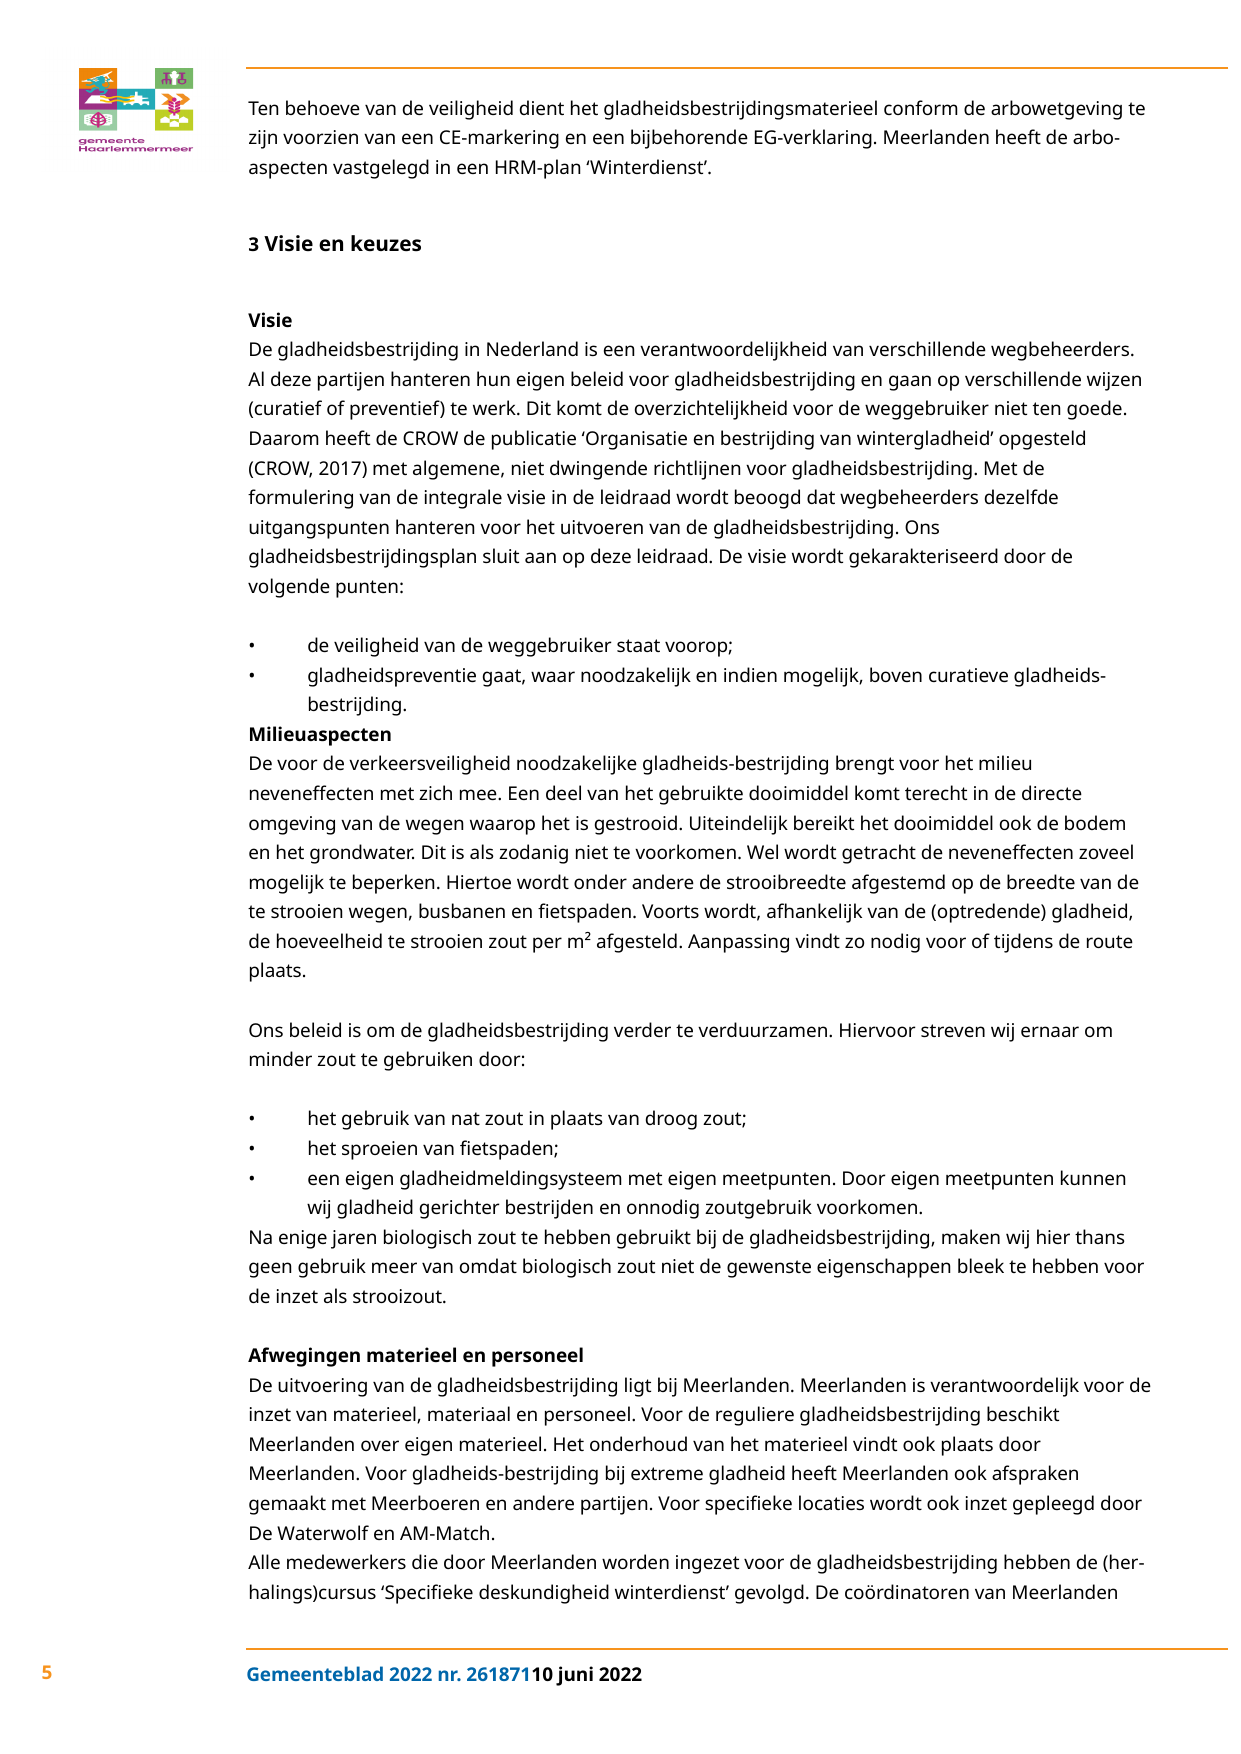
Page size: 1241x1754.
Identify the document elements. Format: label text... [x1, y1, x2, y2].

text De voor de verkeersveiligheid noodzakelijke gladheids-bestrijding brengt voor het milieu neveneffecten met zich mee. Een deel van het gebruikte dooimiddel komt terecht in de directe omgeving van de wegen waarop het is gestrooid. Uiteindelijk bereikt het dooimiddel ook de bodem en het grondwater. Dit is als zodanig niet te voorkomen. Wel wordt getracht de neveneffecten zoveel mogelijk te beperken. Hiertoe wordt onder andere de strooibreedte afgestemd op de breedte van de te strooien wegen, busbanen en fietspaden. Voorts wordt, afhankelijk van de (optredende) gladheid, de hoeveelheid te strooien zout per m² afgesteld. Aanpassing vindt zo nodig voor of tijdens de route plaats. [248, 751, 1152, 983]
text Afwegingen materieel en personeel [248, 1342, 1152, 1368]
text De uitvoering van de gladheidsbestrijding ligt bij Meerlanden. Meerlanden is verantwoordelijk voor de inzet van materieel, materiaal en personeel. Voor de reguliere gladheidsbestrijding beschikt Meerlanden over eigen materieel. Het onderhoud van het materieel vindt ook plaats door Meerlanden. Voor gladheids-bestrijding bij extreme gladheid heeft Meerlanden ook afspraken gemaakt met Meerboeren en andere partijen. Voor specifieke locaties wordt ook inzet gepleegd door De Waterwolf en AM-Match. [248, 1372, 1152, 1546]
text Na enige jaren biologisch zout te hebben gebruikt bij de gladheidsbestrijding, maken wij hier thans geen gebruik meer van omdat biologisch zout niet de gewenste eigenschappen bleek te hebben voor de inzet als strooizout. [248, 1224, 1152, 1309]
list een eigen gladheidmeldingsysteem met eigen meetpunten. Door eigen meetpunten kunnen wij gladheid gerichter bestrijden en onnodig zoutgebruik voorkomen. [248, 1165, 1152, 1220]
list het sproeien van fietspaden; [248, 1135, 1152, 1161]
list gladheidspreventie gaat, waar noodzakelijk en indien mogelijk, boven curatieve gladheids-bestrijding. [248, 662, 1152, 717]
text Ten behoeve van de veiligheid dient het gladheidsbestrijdingsmaterieel conform de arbowetgeving te zijn voorzien van een CE-markering en een bijbehorende EG-verklaring. Meerlanden heeft de arbo-aspecten vastgelegd in een HRM-plan ‘Winterdienst’. [248, 95, 1152, 180]
text Milieuaspecten [248, 721, 1152, 747]
list de veiligheid van de weggebruiker staat voorop; [248, 632, 1152, 658]
text De gladheidsbestrijding in Nederland is een verantwoordelijkheid van verschillende wegbeheerders. Al deze partijen hanteren hun eigen beleid voor gladheidsbestrijding en gaan op verschillende wijzen (curatief of preventief) te werk. Dit komt de overzichtelijkheid voor de weggebruiker niet ten goede. Daarom heeft de CROW de publicatie ‘Organisatie en bestrijding van wintergladheid’ opgesteld (CROW, 2017) met algemene, niet dwingende richtlijnen voor gladheidsbestrijding. Met de formulering van de integrale visie in de leidraad wordt beoogd dat wegbeheerders dezelfde uitgangspunten hanteren voor het uitvoeren van de gladheidsbestrijding. Ons gladheidsbestrijdingsplan sluit aan op deze leidraad. De visie wordt gekarakteriseerd door de volgende punten: [248, 336, 1152, 599]
picture [41, 47, 231, 172]
list het gebruik van nat zout in plaats van droog zout; [248, 1106, 1152, 1131]
text Alle medewerkers die door Meerlanden worden ingezet voor de gladheidsbestrijding hebben de (her-halings)cursus ‘Specifieke deskundigheid winterdienst’ gevolgd. De coördinatoren van Meerlanden [248, 1549, 1152, 1605]
text 3 Visie en keuzes [248, 229, 1152, 258]
text Ons beleid is om de gladheidsbestrijding verder te verduurzamen. Hiervoor streven wij ernaar om minder zout te gebruiken door: [248, 1017, 1152, 1072]
text Visie [248, 307, 1152, 333]
